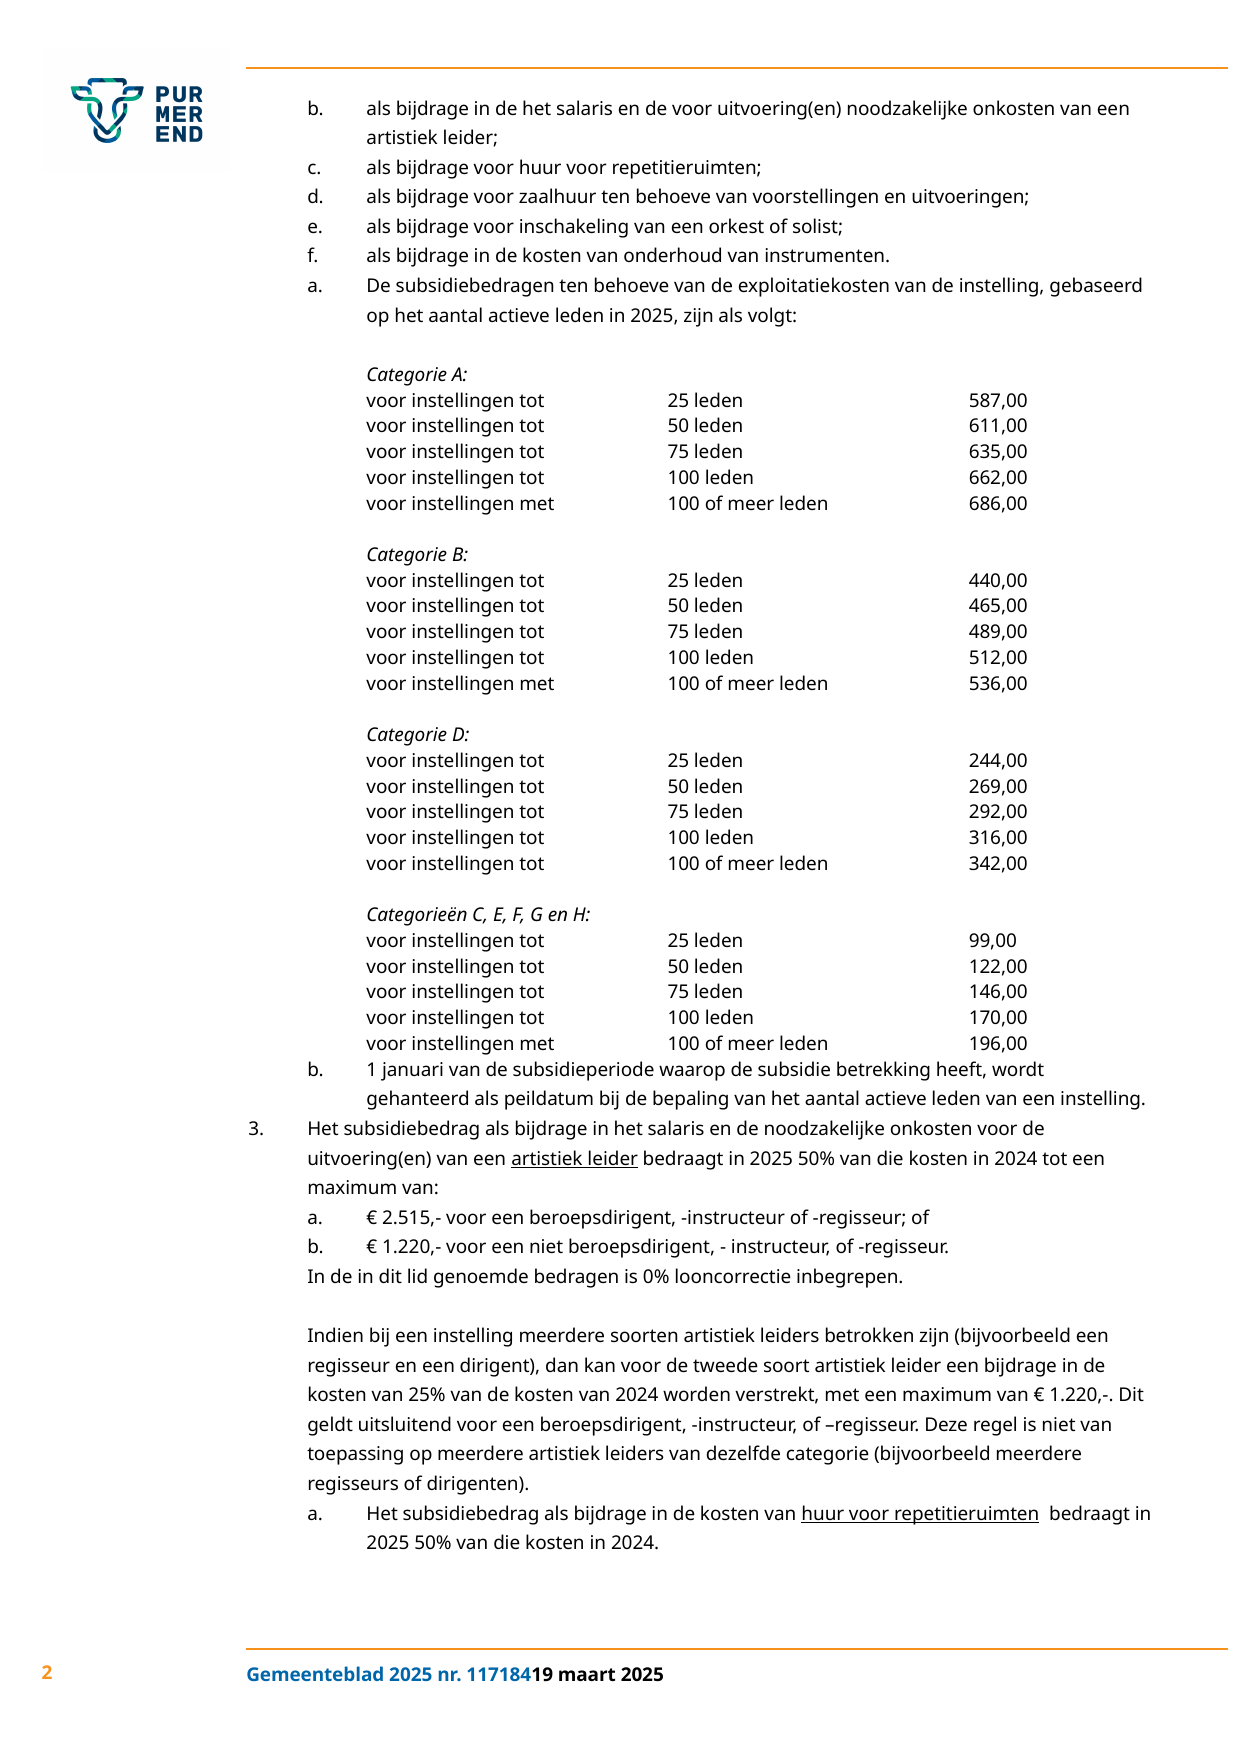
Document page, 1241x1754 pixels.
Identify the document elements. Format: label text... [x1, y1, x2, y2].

table_cell 662,00 [969, 464, 1240, 490]
table_cell [667, 516, 968, 541]
table_header [667, 361, 968, 387]
table_cell voor instellingen tot [366, 464, 667, 490]
table_cell [667, 876, 968, 901]
table_cell voor instellingen tot [366, 773, 667, 798]
table_cell voor instellingen met [366, 1030, 667, 1056]
table_cell 75 leden [667, 619, 968, 644]
table_cell 686,00 [969, 490, 1240, 516]
table_cell [969, 541, 1240, 567]
table_cell [667, 541, 968, 567]
table_cell 244,00 [969, 747, 1240, 773]
table_cell [969, 516, 1240, 541]
table_cell [969, 721, 1240, 747]
table_cell 50 leden [667, 773, 968, 798]
table_cell [366, 516, 667, 541]
list als bijdrage voor zaalhuur ten behoeve van voorstellingen en uitvoeringen; [307, 183, 1152, 209]
table_cell 25 leden [667, 927, 968, 953]
table_cell [366, 876, 667, 901]
list als bijdrage in de kosten van onderhoud van instrumenten. [307, 243, 1152, 268]
table_cell voor instellingen tot [366, 979, 667, 1004]
table_cell 100 of meer leden [667, 850, 968, 876]
table_header [969, 361, 1240, 387]
list Het subsidiebedrag als bijdrage in het salaris en de noodzakelijke onkosten voor de uitvoering(en) van een artistiek leider bedraagt in 2025 50% van die kosten in 2024 tot een maximum van: [248, 1115, 1152, 1200]
table_cell Categorie B: [366, 541, 667, 567]
table_cell 25 leden [667, 747, 968, 773]
table_cell Categorieën C, E, F, G en H: [366, 901, 667, 927]
table_cell 75 leden [667, 979, 968, 1004]
table_cell voor instellingen tot [366, 413, 667, 438]
list € 2.515,- voor een beroepsdirigent, -instructeur of -regisseur; of [307, 1204, 1152, 1229]
picture [41, 47, 231, 172]
table_cell voor instellingen tot [366, 593, 667, 618]
table_cell voor instellingen tot [366, 799, 667, 824]
table_cell 587,00 [969, 387, 1240, 413]
table_cell [667, 901, 968, 927]
list als bijdrage in de het salaris en de voor uitvoering(en) noodzakelijke onkosten van een artistiek leider; [307, 95, 1152, 150]
table_cell voor instellingen tot [366, 438, 667, 464]
table_cell 292,00 [969, 799, 1240, 824]
table_cell [667, 721, 968, 747]
table_cell voor instellingen tot [366, 1004, 667, 1030]
table_cell 99,00 [969, 927, 1240, 953]
table_cell 440,00 [969, 567, 1240, 593]
list Het subsidiebedrag als bijdrage in de kosten van huur voor repetitieruimten bedraagt in 2025 50% van die kosten in 2024. [307, 1500, 1152, 1555]
table_cell [969, 876, 1240, 901]
table_cell voor instellingen tot [366, 619, 667, 644]
table_cell 536,00 [969, 670, 1240, 696]
list als bijdrage voor inschakeling van een orkest of solist; [307, 213, 1152, 239]
table_cell [667, 696, 968, 721]
table_cell 196,00 [969, 1030, 1240, 1056]
table_cell [969, 696, 1240, 721]
list Indien bij een instelling meerdere soorten artistiek leiders betrokken zijn (bijvoorbeeld een regisseur en een dirigent), dan kan voor de tweede soort artistiek leider een bijdrage in de kosten van 25% van de kosten van 2024 worden verstrekt, met een maximum van € 1.220,-. Dit geldt uitsluitend voor een beroepsdirigent, -instructeur, of –regisseur. Deze regel is niet van toepassing op meerdere artistiek leiders van dezelfde categorie (bijvoorbeeld meerdere regisseurs of dirigenten). [248, 1322, 1152, 1496]
table_cell 100 of meer leden [667, 1030, 968, 1056]
table_cell 50 leden [667, 413, 968, 438]
table_cell 316,00 [969, 824, 1240, 850]
list In de in dit lid genoemde bedragen is 0% looncorrectie inbegrepen. [248, 1263, 1152, 1289]
table_cell 75 leden [667, 799, 968, 824]
table_cell 25 leden [667, 387, 968, 413]
table_cell 100 leden [667, 824, 968, 850]
table_cell 100 of meer leden [667, 670, 968, 696]
table_cell voor instellingen met [366, 670, 667, 696]
table_cell voor instellingen tot [366, 824, 667, 850]
table_cell 100 leden [667, 644, 968, 670]
table_cell 489,00 [969, 619, 1240, 644]
table_cell 122,00 [969, 953, 1240, 979]
table_cell voor instellingen tot [366, 953, 667, 979]
list 1 januari van de subsidieperiode waarop de subsidie betrekking heeft, wordt gehanteerd als peildatum bij de bepaling van het aantal actieve leden van een instelling. [307, 1056, 1152, 1111]
table_cell voor instellingen tot [366, 850, 667, 876]
table_cell voor instellingen tot [366, 567, 667, 593]
table_cell 611,00 [969, 413, 1240, 438]
table_cell voor instellingen tot [366, 387, 667, 413]
table_cell 342,00 [969, 850, 1240, 876]
table_cell 170,00 [969, 1004, 1240, 1030]
table_cell 465,00 [969, 593, 1240, 618]
table_cell Categorie D: [366, 721, 667, 747]
table_cell voor instellingen met [366, 490, 667, 516]
table_cell voor instellingen tot [366, 747, 667, 773]
table_cell [366, 696, 667, 721]
table_cell 50 leden [667, 953, 968, 979]
list De subsidiebedragen ten behoeve van de exploitatiekosten van de instelling, gebaseerd op het aantal actieve leden in 2025, zijn als volgt: [307, 272, 1152, 328]
table_cell 100 leden [667, 1004, 968, 1030]
table_cell 635,00 [969, 438, 1240, 464]
list als bijdrage voor huur voor repetitieruimten; [307, 154, 1152, 180]
table_cell 100 leden [667, 464, 968, 490]
table_cell voor instellingen tot [366, 644, 667, 670]
table_cell 146,00 [969, 979, 1240, 1004]
table_cell 50 leden [667, 593, 968, 618]
table_cell voor instellingen tot [366, 927, 667, 953]
table_cell 269,00 [969, 773, 1240, 798]
table_cell 75 leden [667, 438, 968, 464]
table_cell 100 of meer leden [667, 490, 968, 516]
table_cell 512,00 [969, 644, 1240, 670]
list € 1.220,- voor een niet beroepsdirigent, - instructeur, of -regisseur. [307, 1233, 1152, 1259]
table_cell [969, 901, 1240, 927]
table_cell 25 leden [667, 567, 968, 593]
table_header Categorie A: [366, 361, 667, 387]
